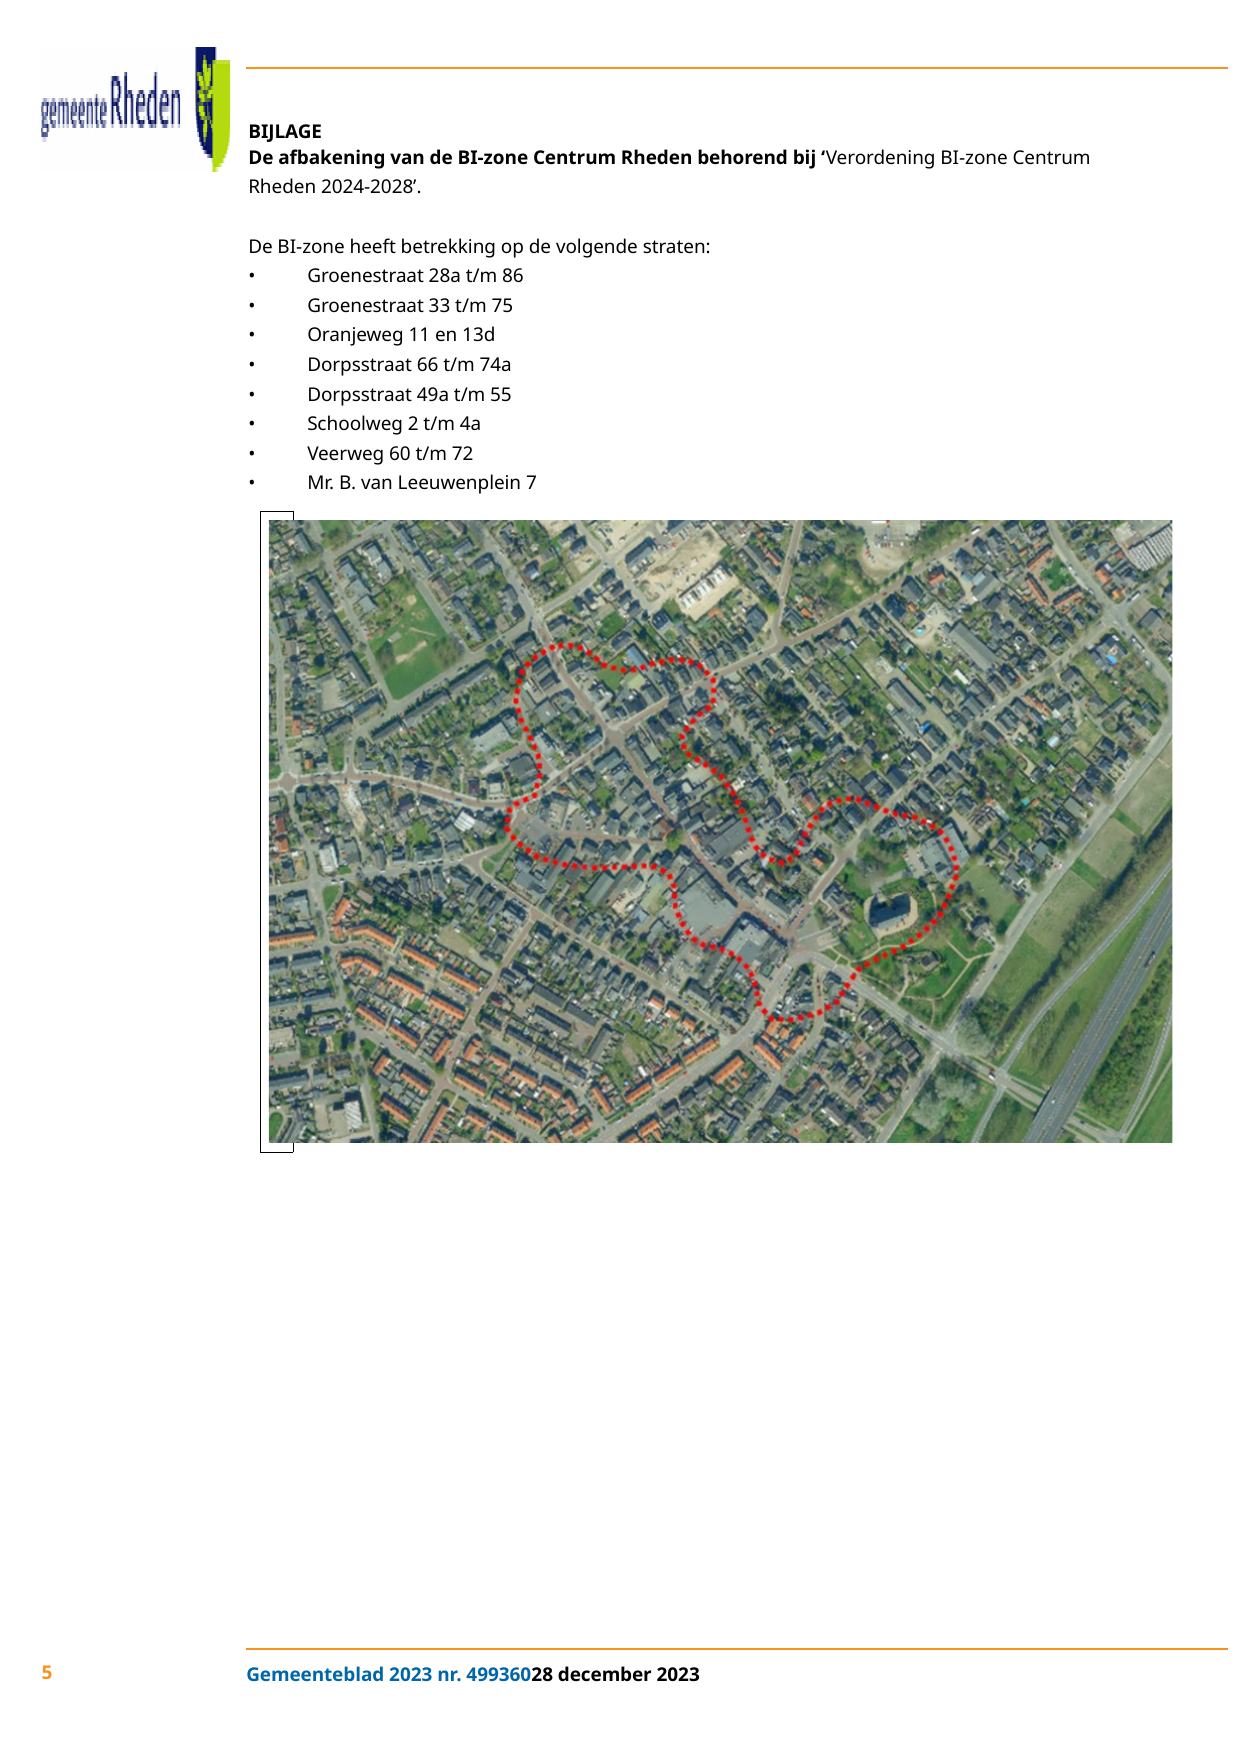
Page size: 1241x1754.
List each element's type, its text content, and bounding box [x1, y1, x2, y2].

list Dorpsstraat 49a t/m 55 [248, 381, 1152, 407]
list Mr. B. van Leeuwenplein 7 [248, 469, 1152, 495]
list Groenestraat 33 t/m 75 [248, 292, 1152, 318]
picture [268, 520, 1173, 1143]
list Dorpsstraat 66 t/m 74a [248, 351, 1152, 377]
list Veerweg 60 t/m 72 [248, 440, 1152, 466]
text De BI-zone heeft betrekking op de volgende straten: [248, 233, 1152, 259]
picture [41, 47, 231, 172]
list Schoolweg 2 t/m 4a [248, 410, 1152, 436]
text BIJLAGE [248, 116, 1152, 144]
list Groenestraat 28a t/m 86 [248, 262, 1152, 288]
list Oranjeweg 11 en 13d [248, 322, 1152, 347]
text De afbakening van de BI-zone Centrum Rheden behorend bij ‘Verordening BI-zone Centrum Rheden 2024-2028’. [248, 144, 1152, 199]
